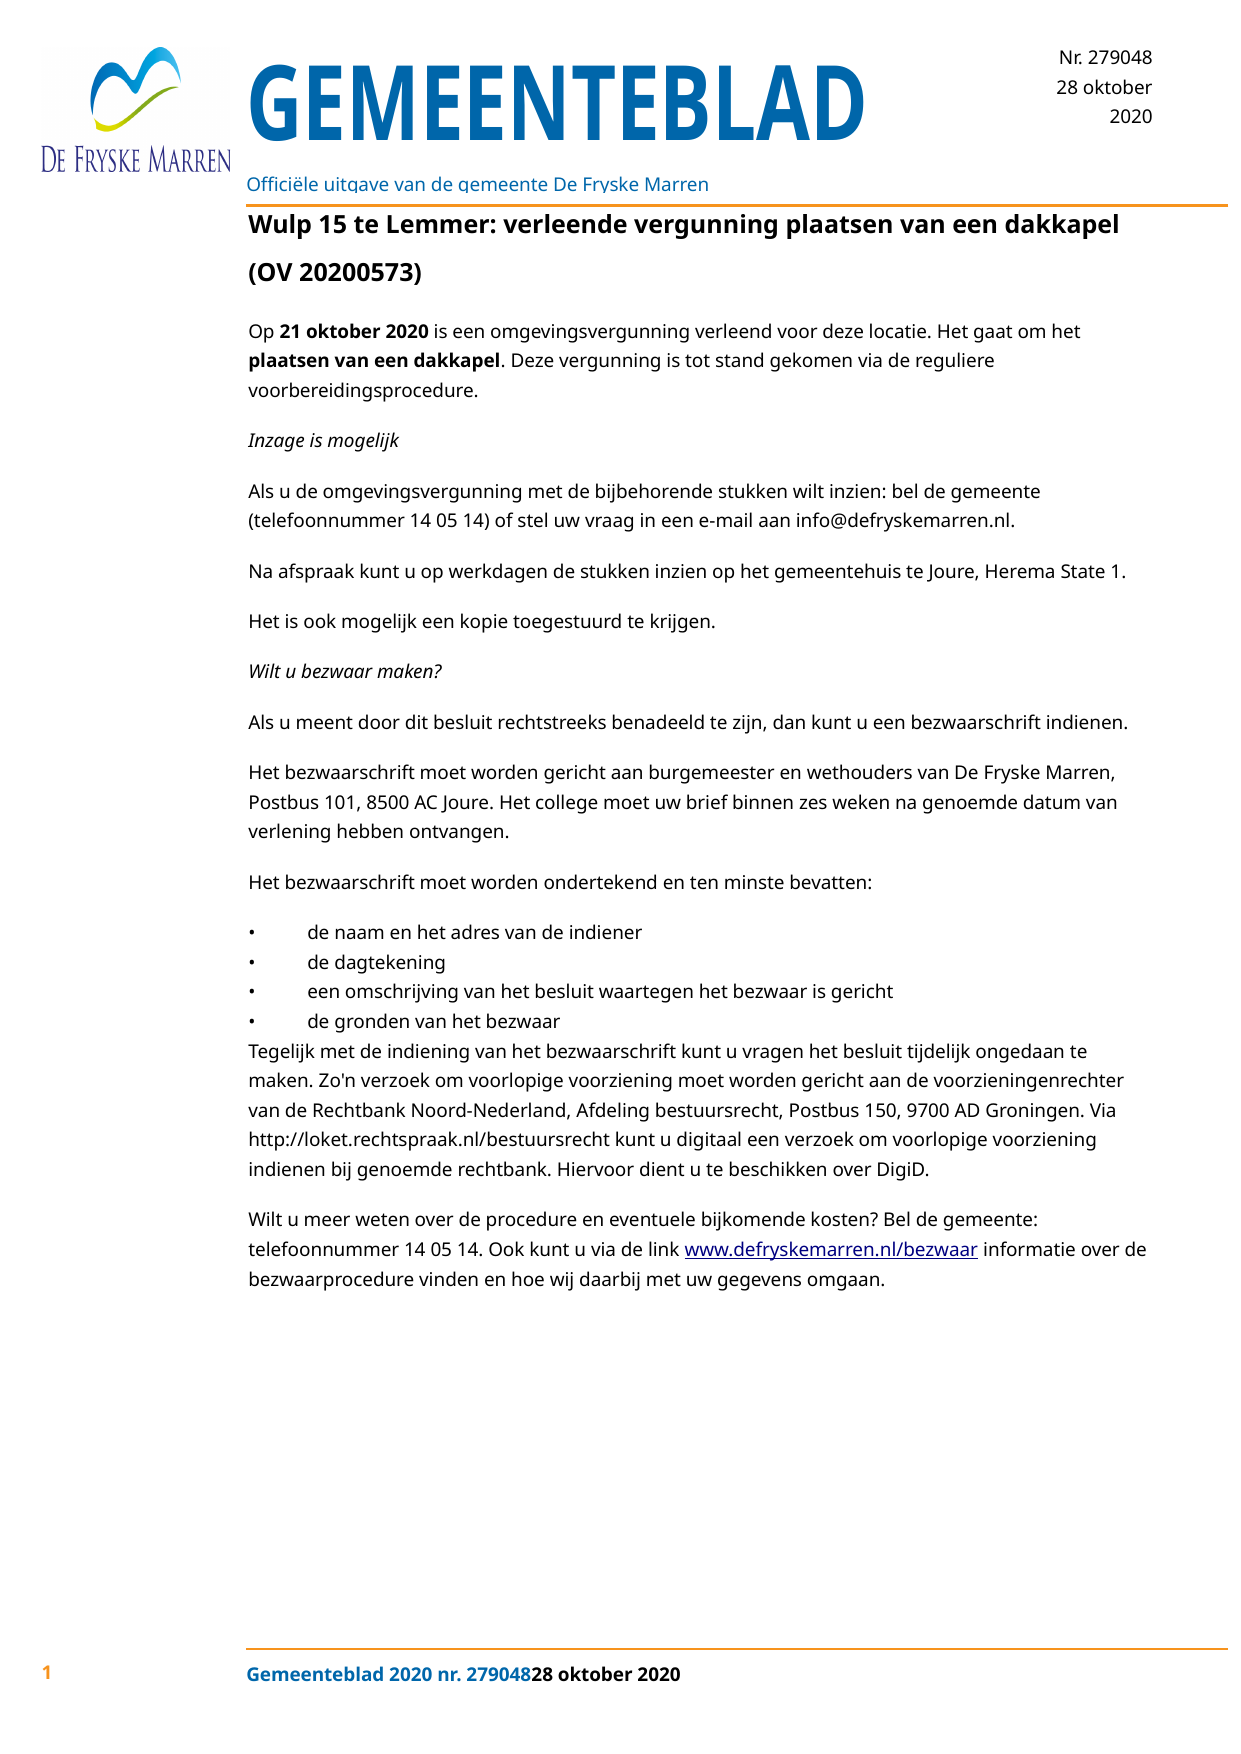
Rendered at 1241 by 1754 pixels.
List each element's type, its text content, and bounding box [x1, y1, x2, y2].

text Op 21 oktober 2020 is een omgevingsvergunning verleend voor deze locatie. Het gaat om het plaatsen van een dakkapel. Deze vergunning is tot stand gekomen via de reguliere voorbereidingsprocedure. [248, 318, 1152, 403]
picture [41, 47, 231, 172]
text Het bezwaarschrift moet worden gericht aan burgemeester en wethouders van De Fryske Marren, Postbus 101, 8500 AC Joure. Het college moet uw brief binnen zes weken na genoemde datum van verlening hebben ontvangen. [248, 759, 1152, 844]
list de gronden van het bezwaar [248, 1008, 1152, 1034]
text Wilt u meer weten over de procedure en eventuele bijkomende kosten? Bel de gemeente: telefoonnummer 14 05 14. Ook kunt u via de link www.defryskemarren.nl/bezwaar informatie over de bezwaarprocedure vinden en hoe wij daarbij met uw gegevens omgaan. [248, 1207, 1152, 1292]
text Als u de omgevingsvergunning met de bijbehorende stukken wilt inzien: bel de gemeente (telefoonnummer 14 05 14) of stel uw vraag in een e-mail aan info@defryskemarren.nl. [248, 478, 1152, 533]
list een omschrijving van het besluit waartegen het bezwaar is gericht [248, 979, 1152, 1004]
text Inzage is mogelijk [248, 427, 1152, 453]
list de dagtekening [248, 949, 1152, 975]
text Het is ook mogelijk een kopie toegestuurd te krijgen. [248, 608, 1152, 634]
list de naam en het adres van de indiener [248, 919, 1152, 945]
text Tegelijk met de indiening van het bezwaarschrift kunt u vragen het besluit tijdelijk ongedaan te maken. Zo'n verzoek om voorlopige voorziening moet worden gericht aan de voorzieningenrechter van de Rechtbank Noord-Nederland, Afdeling bestuursrecht, Postbus 150, 9700 AD Groningen. Via http://loket.rechtspraak.nl/bestuursrecht kunt u digitaal een verzoek om voorlopige voorziening indienen bij genoemde rechtbank. Hiervoor dient u te beschikken over DigiD. [248, 1038, 1152, 1182]
text Wilt u bezwaar maken? [248, 659, 1152, 684]
text Als u meent door dit besluit rechtstreeks benadeeld te zijn, dan kunt u een bezwaarschrift indienen. [248, 709, 1152, 735]
text Het bezwaarschrift moet worden ondertekend en ten minste bevatten: [248, 869, 1152, 895]
text Wulp 15 te Lemmer: verleende vergunning plaatsen van een dakkapel (OV 20200573) [248, 207, 1152, 288]
text Na afspraak kunt u op werkdagen de stukken inzien op het gemeentehuis te Joure, Herema State 1. [248, 558, 1152, 584]
